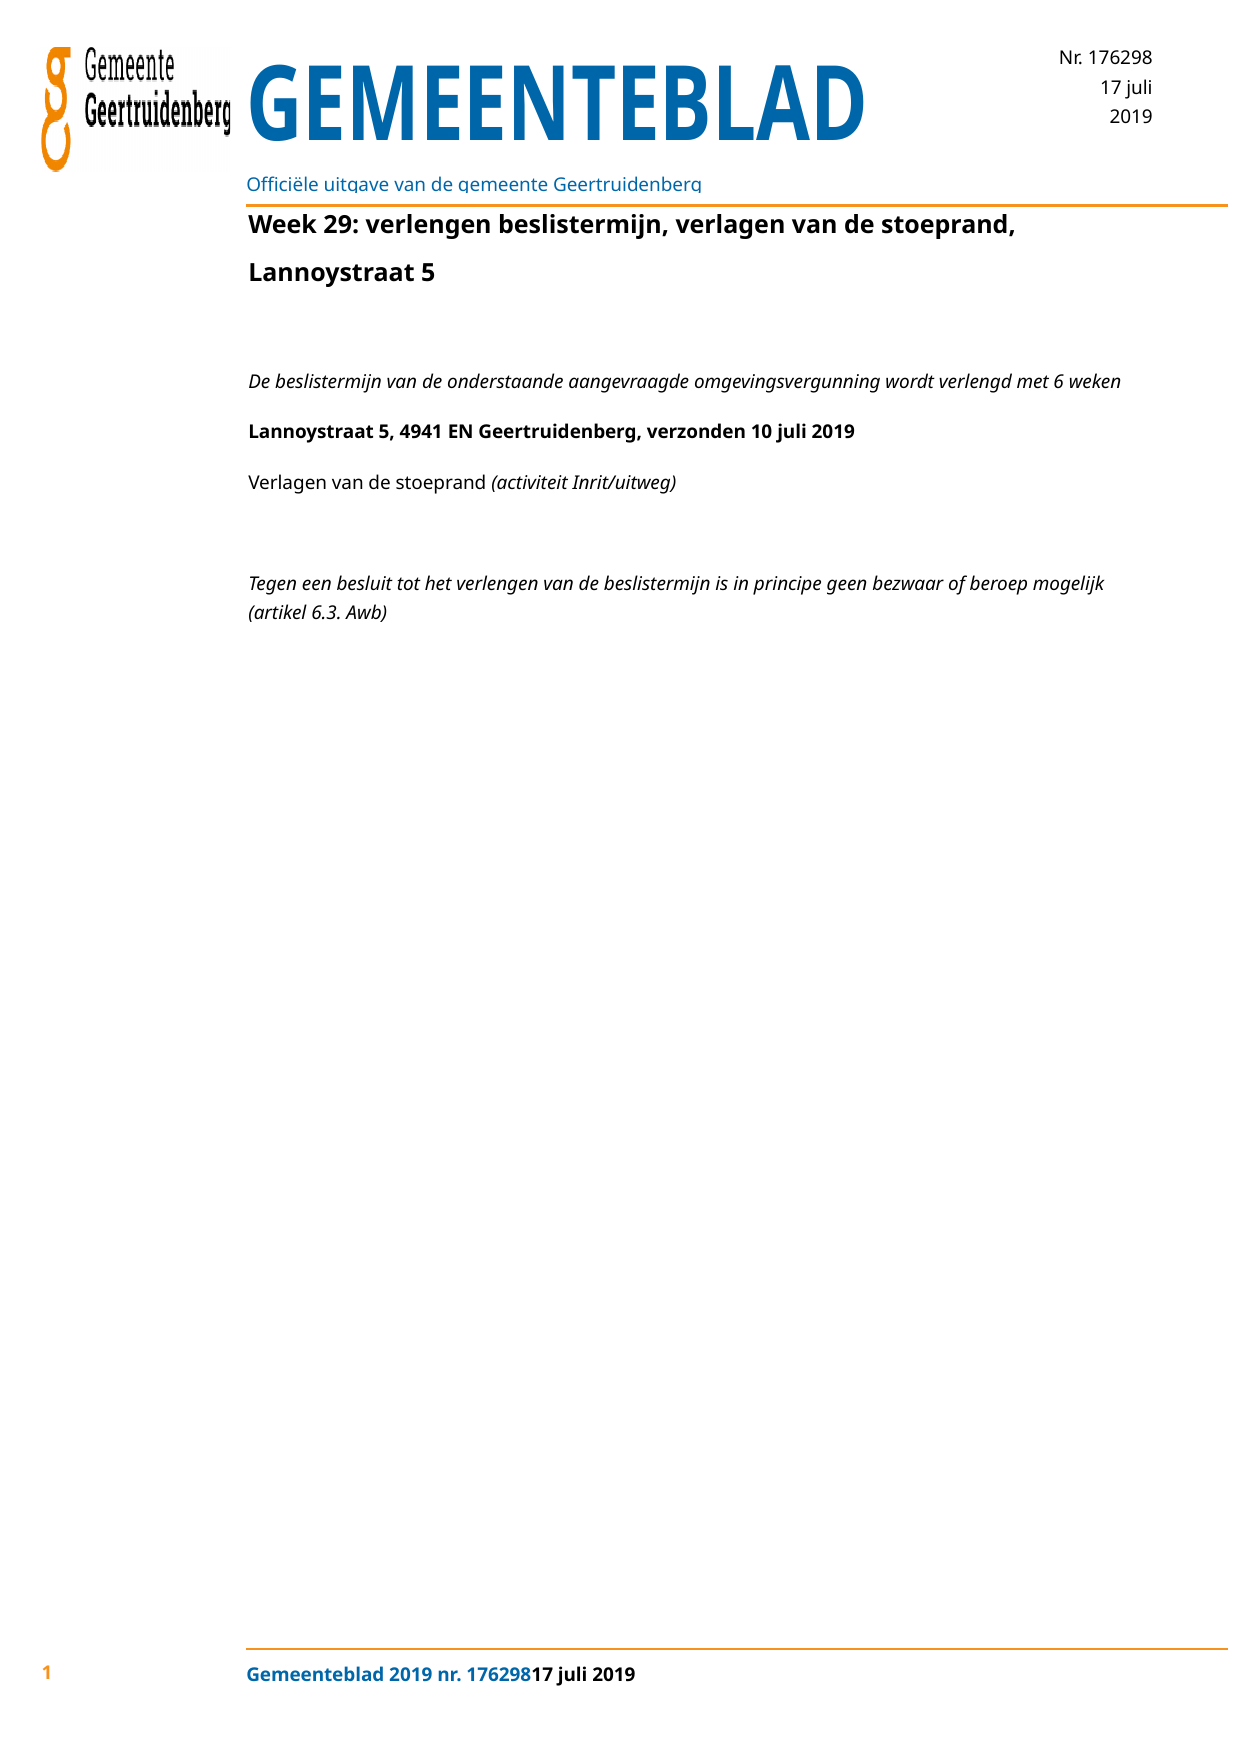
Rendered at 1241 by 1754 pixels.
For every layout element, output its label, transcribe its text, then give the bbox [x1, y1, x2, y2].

text Tegen een besluit tot het verlengen van de beslistermijn is in principe geen bezwaar of beroep mogelijk (artikel 6.3. Awb) [248, 570, 1152, 625]
text De beslistermijn van de onderstaande aangevraagde omgevingsvergunning wordt verlengd met 6 weken [248, 368, 1152, 394]
text Verlagen van de stoeprand (activiteit Inrit/uitweg) [248, 469, 1152, 495]
text Lannoystraat 5, 4941 EN Geertruidenberg, verzonden 10 juli 2019 [248, 419, 1152, 444]
picture [41, 47, 231, 172]
text Week 29: verlengen beslistermijn, verlagen van de stoeprand, Lannoystraat 5 [248, 207, 1152, 288]
